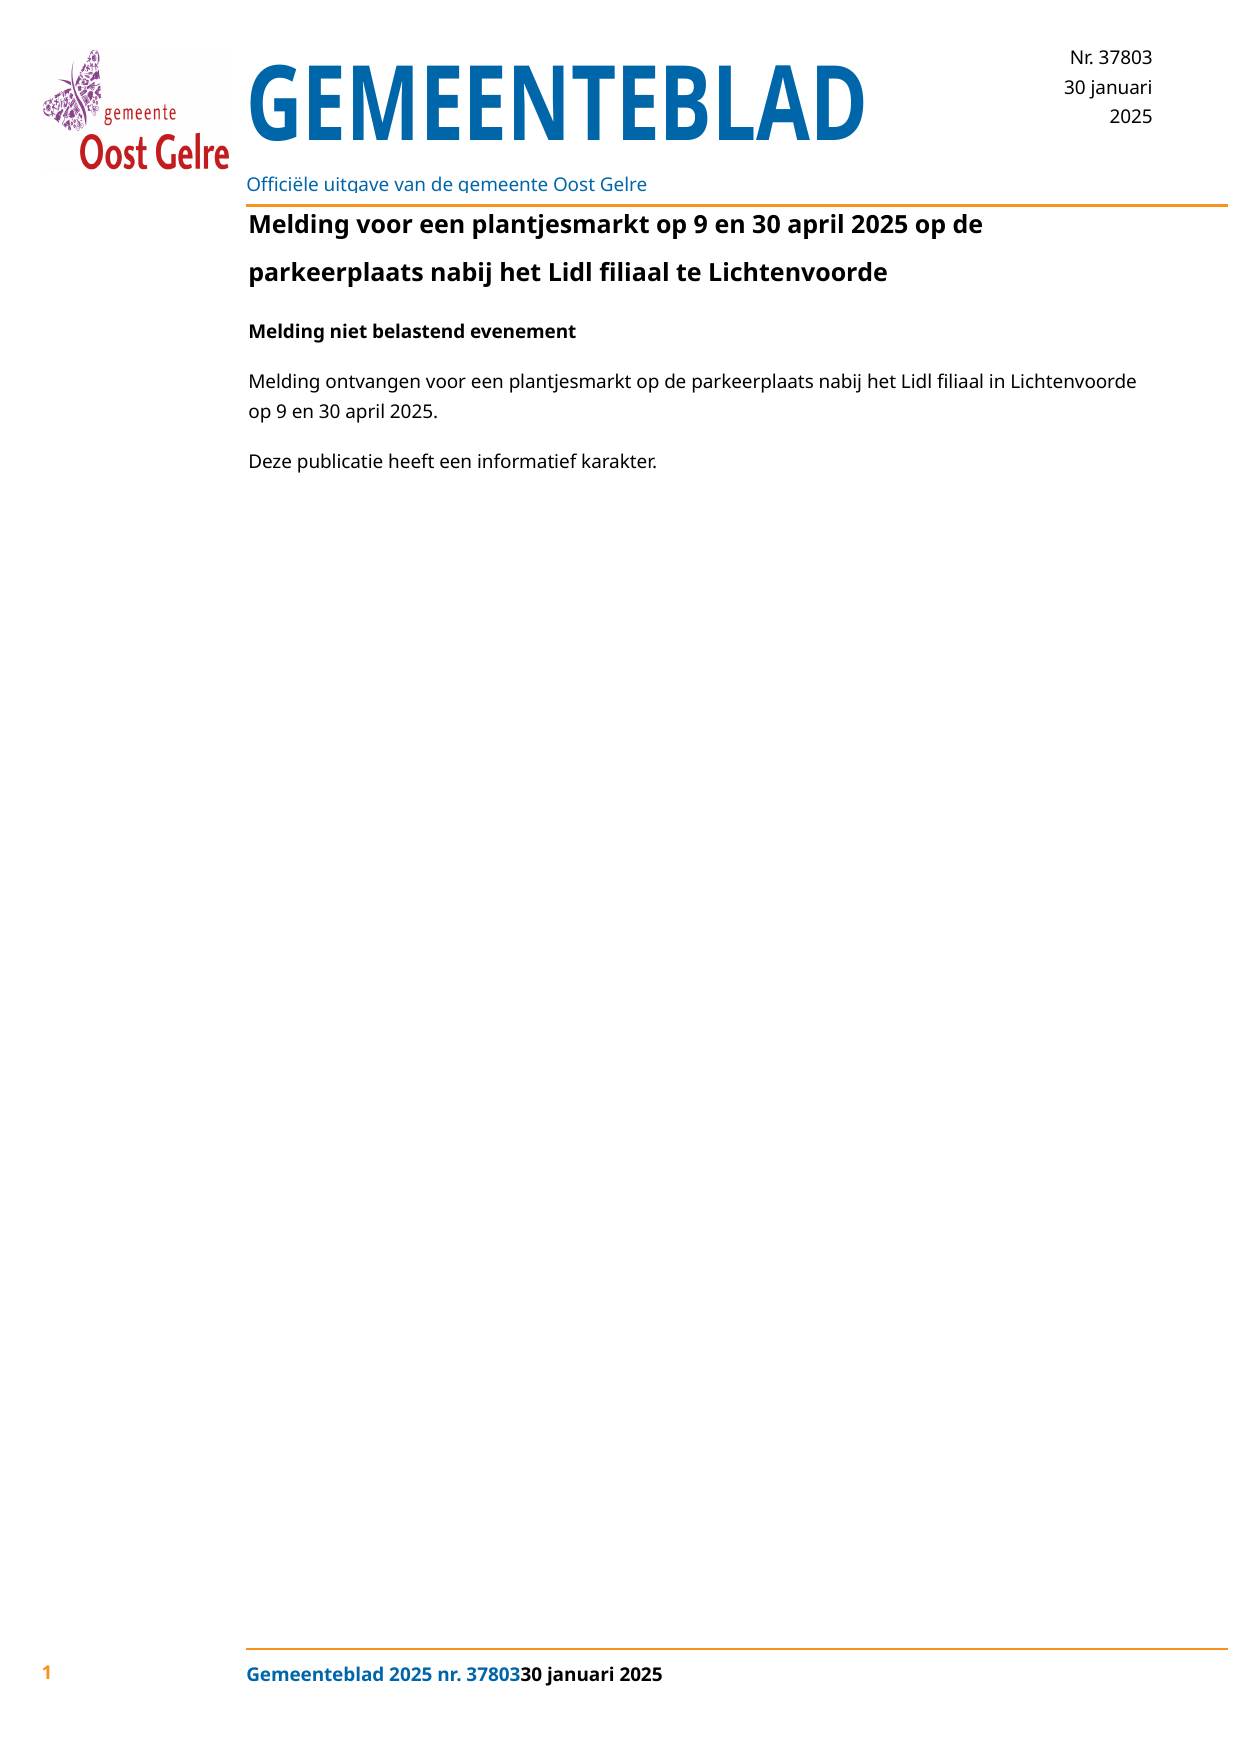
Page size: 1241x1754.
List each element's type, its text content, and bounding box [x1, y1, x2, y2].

text Melding niet belastend evenement [248, 318, 1152, 344]
picture [41, 47, 231, 172]
text Melding voor een plantjesmarkt op 9 en 30 april 2025 op de parkeerplaats nabij het Lidl filiaal te Lichtenvoorde [248, 207, 1152, 288]
text Melding ontvangen voor een plantjesmarkt op de parkeerplaats nabij het Lidl filiaal in Lichtenvoorde op 9 en 30 april 2025. [248, 368, 1152, 424]
text Deze publicatie heeft een informatief karakter. [248, 448, 1152, 474]
